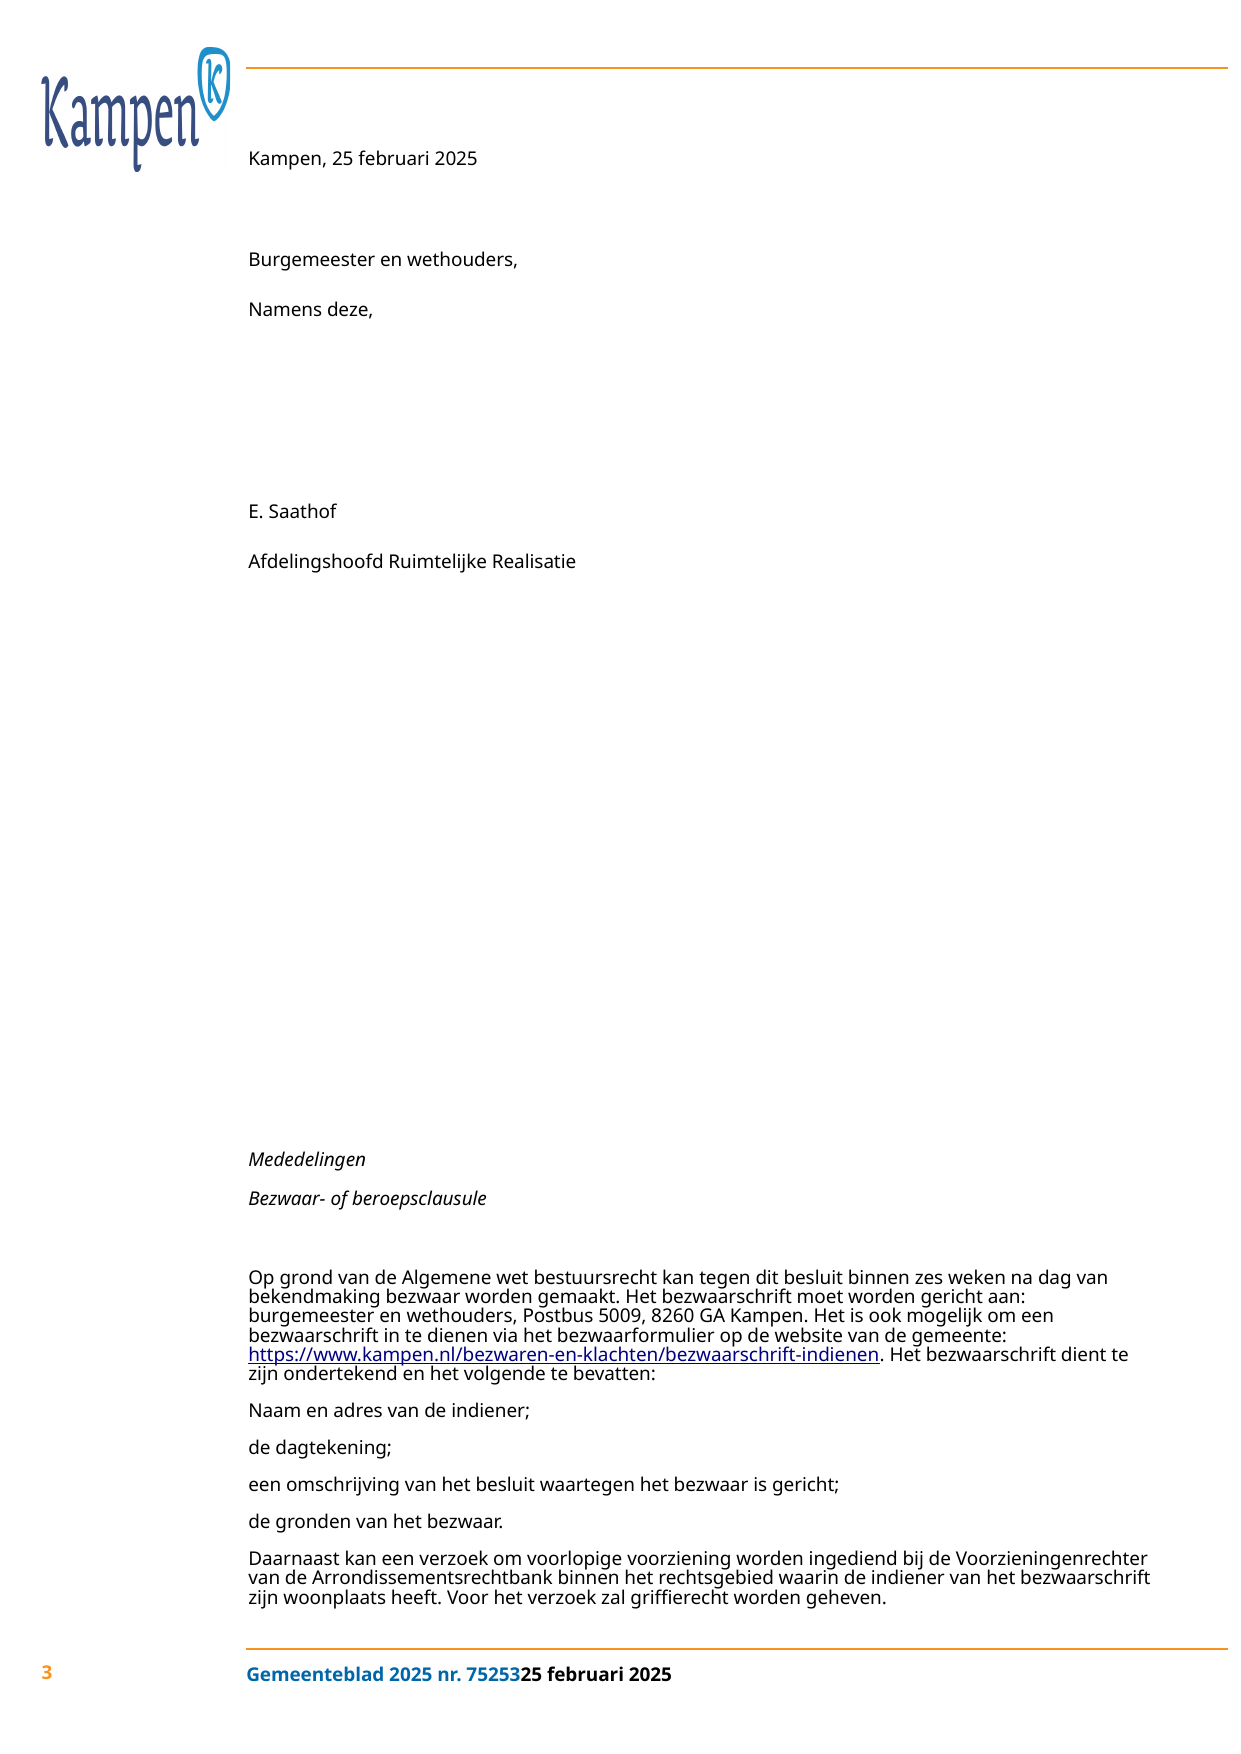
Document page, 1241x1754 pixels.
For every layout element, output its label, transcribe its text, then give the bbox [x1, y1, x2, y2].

text Afdelingshoofd Ruimtelijke Realisatie [248, 548, 1152, 574]
text Namens deze, [248, 296, 1152, 322]
text de dagtekening; [248, 1439, 1152, 1458]
text Naam en adres van de indiener; [248, 1402, 1152, 1421]
text Kampen, 25 februari 2025 [248, 145, 1152, 171]
text de gronden van het bezwaar. [248, 1513, 1152, 1532]
picture [41, 47, 231, 172]
text Bezwaar- of beroepsclausule [248, 1186, 1152, 1211]
text E. Saathof [248, 498, 1152, 524]
text een omschrijving van het besluit waartegen het bezwaar is gericht; [248, 1476, 1152, 1495]
text Op grond van de Algemene wet bestuursrecht kan tegen dit besluit binnen zes weken na dag van bekendmaking bezwaar worden gemaakt. Het bezwaarschrift moet worden gericht aan: burgemeester en wethouders, Postbus 5009, 8260 GA Kampen. Het is ook mogelijk om een bezwaarschrift in te dienen via het bezwaarformulier op de website van de gemeente: https://www.kampen.nl/bezwaren-en-klachten/bezwaarschrift-indienen. Het bezwaarschrift dient te zijn ondertekend en het volgende te bevatten: [248, 1269, 1152, 1384]
text Burgemeester en wethouders, [248, 246, 1152, 272]
text Daarnaast kan een verzoek om voorlopige voorziening worden ingediend bij de Voorzieningenrechter van de Arrondissementsrechtbank binnen het rechtsgebied waarin de indiener van het bezwaarschrift zijn woonplaats heeft. Voor het verzoek zal griffierecht worden geheven. [248, 1550, 1152, 1608]
text Mededelingen [248, 1146, 1152, 1172]
